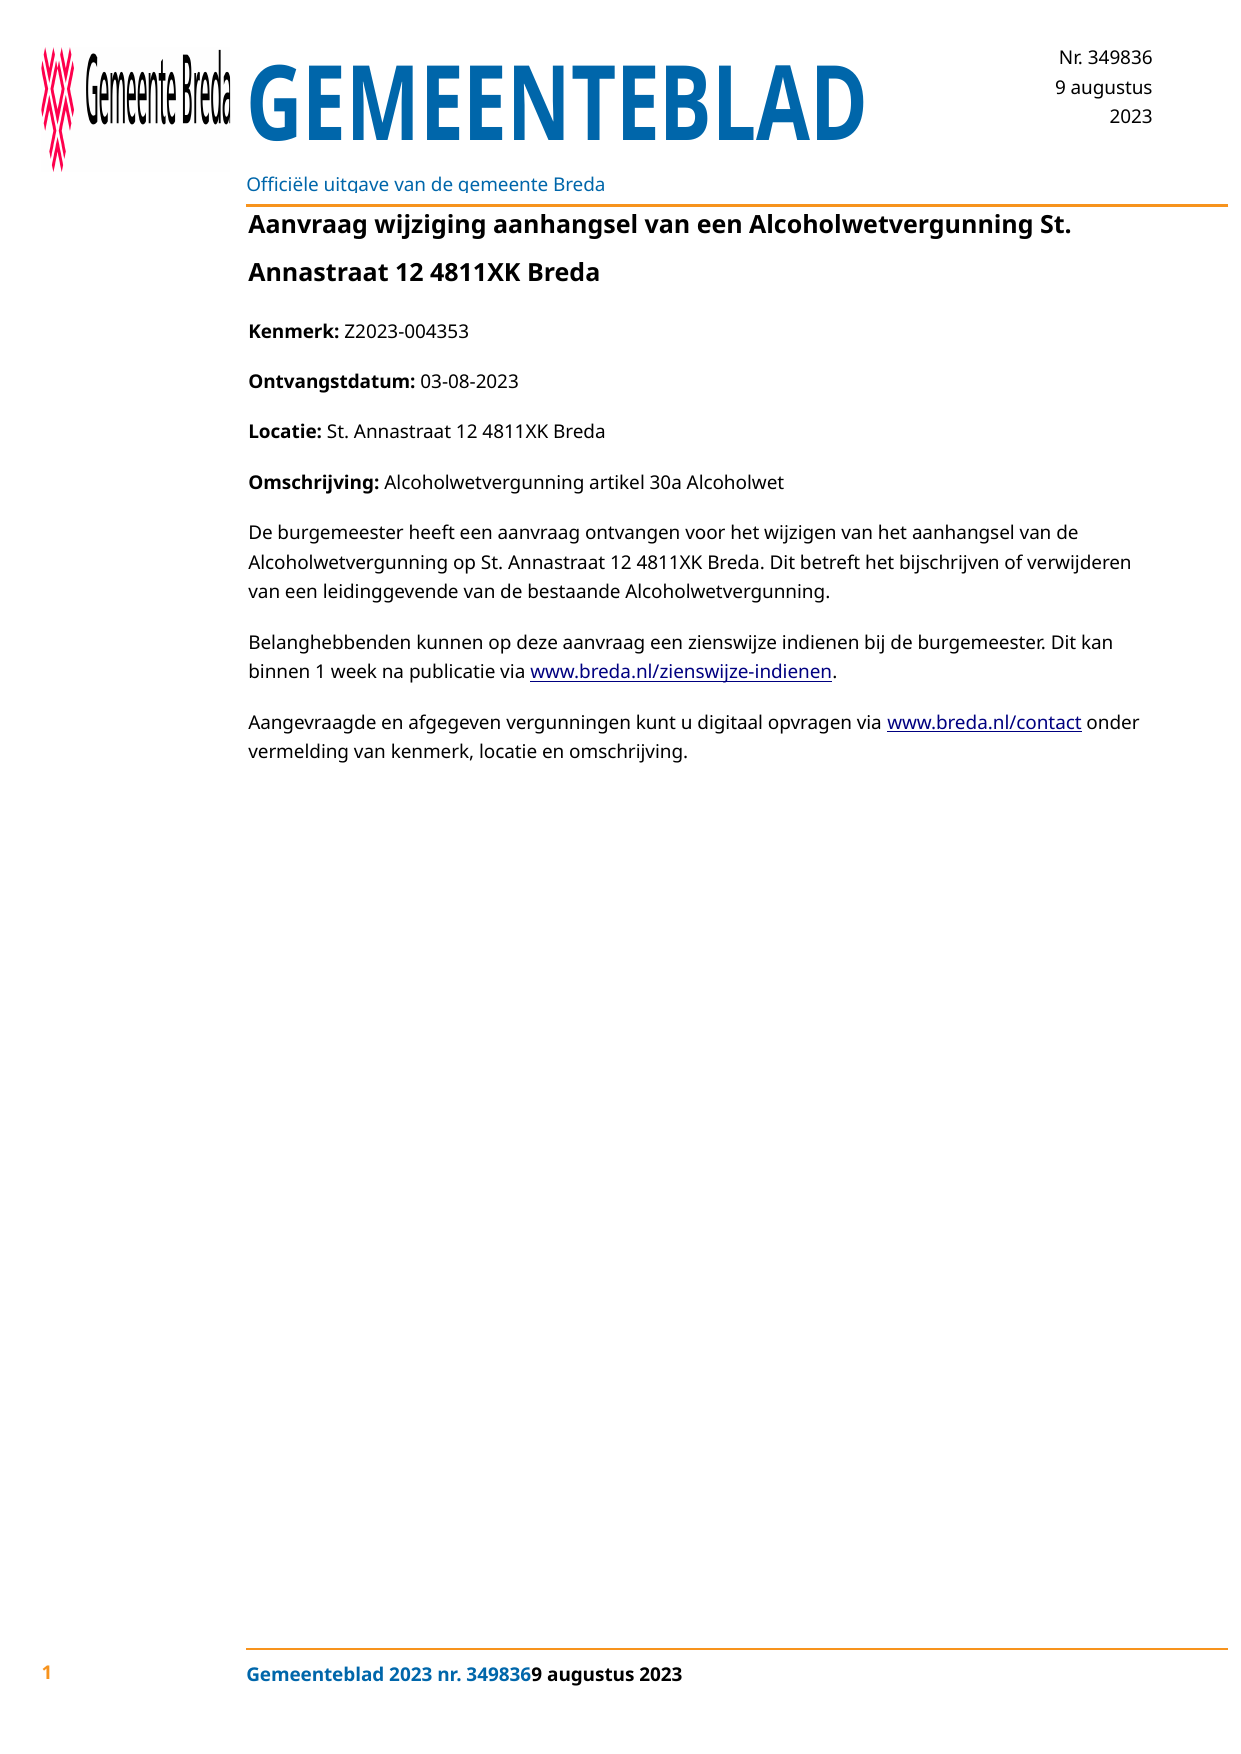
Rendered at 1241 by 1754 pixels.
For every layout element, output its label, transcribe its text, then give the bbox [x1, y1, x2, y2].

picture [41, 47, 231, 172]
text Ontvangstdatum: 03-08-2023 [248, 368, 1152, 394]
text Locatie: St. Annastraat 12 4811XK Breda [248, 419, 1152, 444]
text Belanghebbenden kunnen op deze aanvraag een zienswijze indienen bij de burgemeester. Dit kan binnen 1 week na publicatie via www.breda.nl/zienswijze-indienen. [248, 629, 1152, 684]
text De burgemeester heeft een aanvraag ontvangen voor het wijzigen van het aanhangsel van de Alcoholwetvergunning op St. Annastraat 12 4811XK Breda. Dit betreft het bijschrijven of verwijderen van een leidinggevende van de bestaande Alcoholwetvergunning. [248, 519, 1152, 604]
text Omschrijving: Alcoholwetvergunning artikel 30a Alcoholwet [248, 469, 1152, 495]
text Kenmerk: Z2023-004353 [248, 318, 1152, 344]
text Aanvraag wijziging aanhangsel van een Alcoholwetvergunning St. Annastraat 12 4811XK Breda [248, 207, 1152, 288]
text Aangevraagde en afgegeven vergunningen kunt u digitaal opvragen via www.breda.nl/contact onder vermelding van kenmerk, locatie en omschrijving. [248, 709, 1152, 764]
